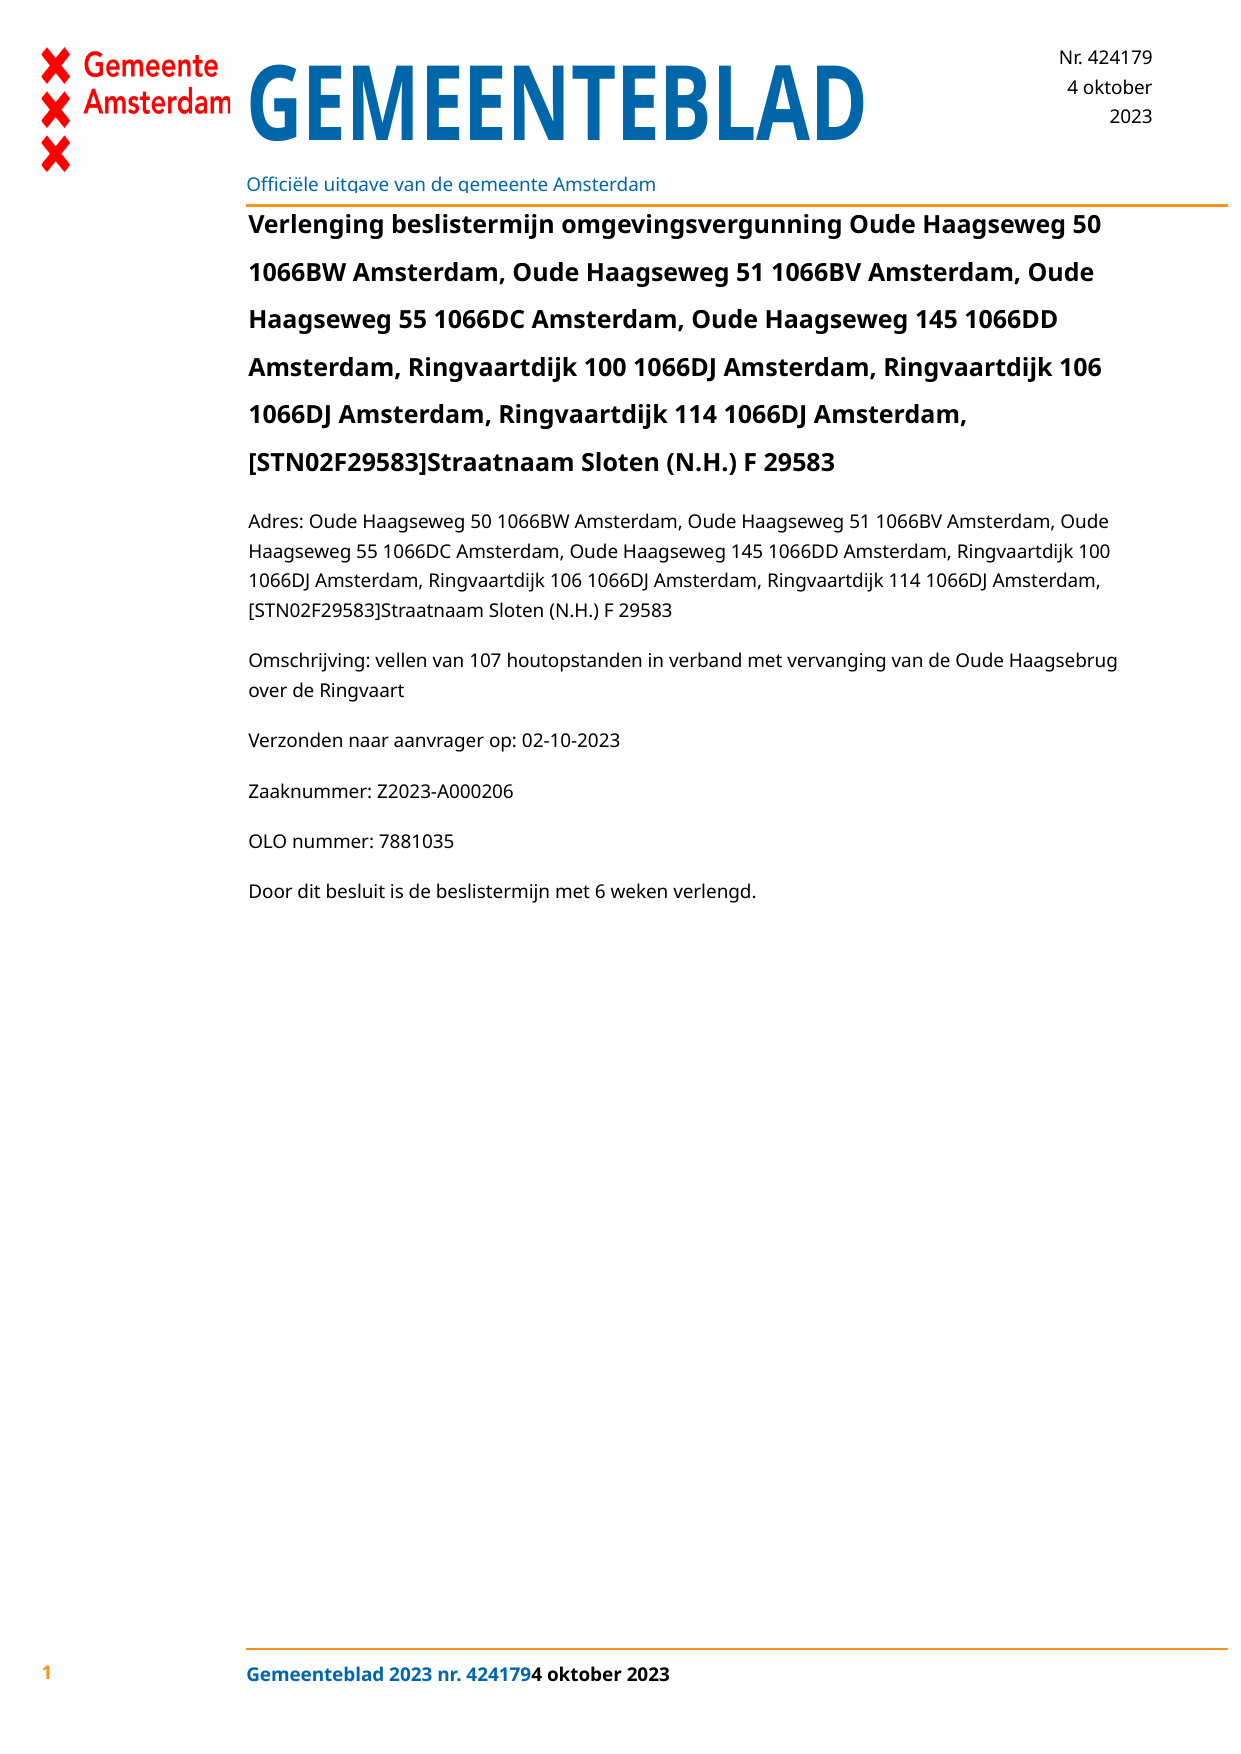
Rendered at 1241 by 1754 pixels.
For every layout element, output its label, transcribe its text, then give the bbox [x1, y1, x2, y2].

text Verlenging beslistermijn omgevingsvergunning Oude Haagseweg 50 1066BW Amsterdam, Oude Haagseweg 51 1066BV Amsterdam, Oude Haagseweg 55 1066DC Amsterdam, Oude Haagseweg 145 1066DD Amsterdam, Ringvaartdijk 100 1066DJ Amsterdam, Ringvaartdijk 106 1066DJ Amsterdam, Ringvaartdijk 114 1066DJ Amsterdam, [STN02F29583]Straatnaam Sloten (N.H.) F 29583 [248, 207, 1152, 479]
text Door dit besluit is de beslistermijn met 6 weken verlengd. [248, 879, 1152, 904]
text Verzonden naar aanvrager op: 02-10-2023 [248, 727, 1152, 753]
text Adres: Oude Haagseweg 50 1066BW Amsterdam, Oude Haagseweg 51 1066BV Amsterdam, Oude Haagseweg 55 1066DC Amsterdam, Oude Haagseweg 145 1066DD Amsterdam, Ringvaartdijk 100 1066DJ Amsterdam, Ringvaartdijk 106 1066DJ Amsterdam, Ringvaartdijk 114 1066DJ Amsterdam, [STN02F29583]Straatnaam Sloten (N.H.) F 29583 [248, 508, 1152, 623]
text Zaaknummer: Z2023-A000206 [248, 778, 1152, 804]
text Omschrijving: vellen van 107 houtopstanden in verband met vervanging van de Oude Haagsebrug over de Ringvaart [248, 647, 1152, 703]
text OLO nummer: 7881035 [248, 828, 1152, 854]
picture [41, 47, 231, 172]
